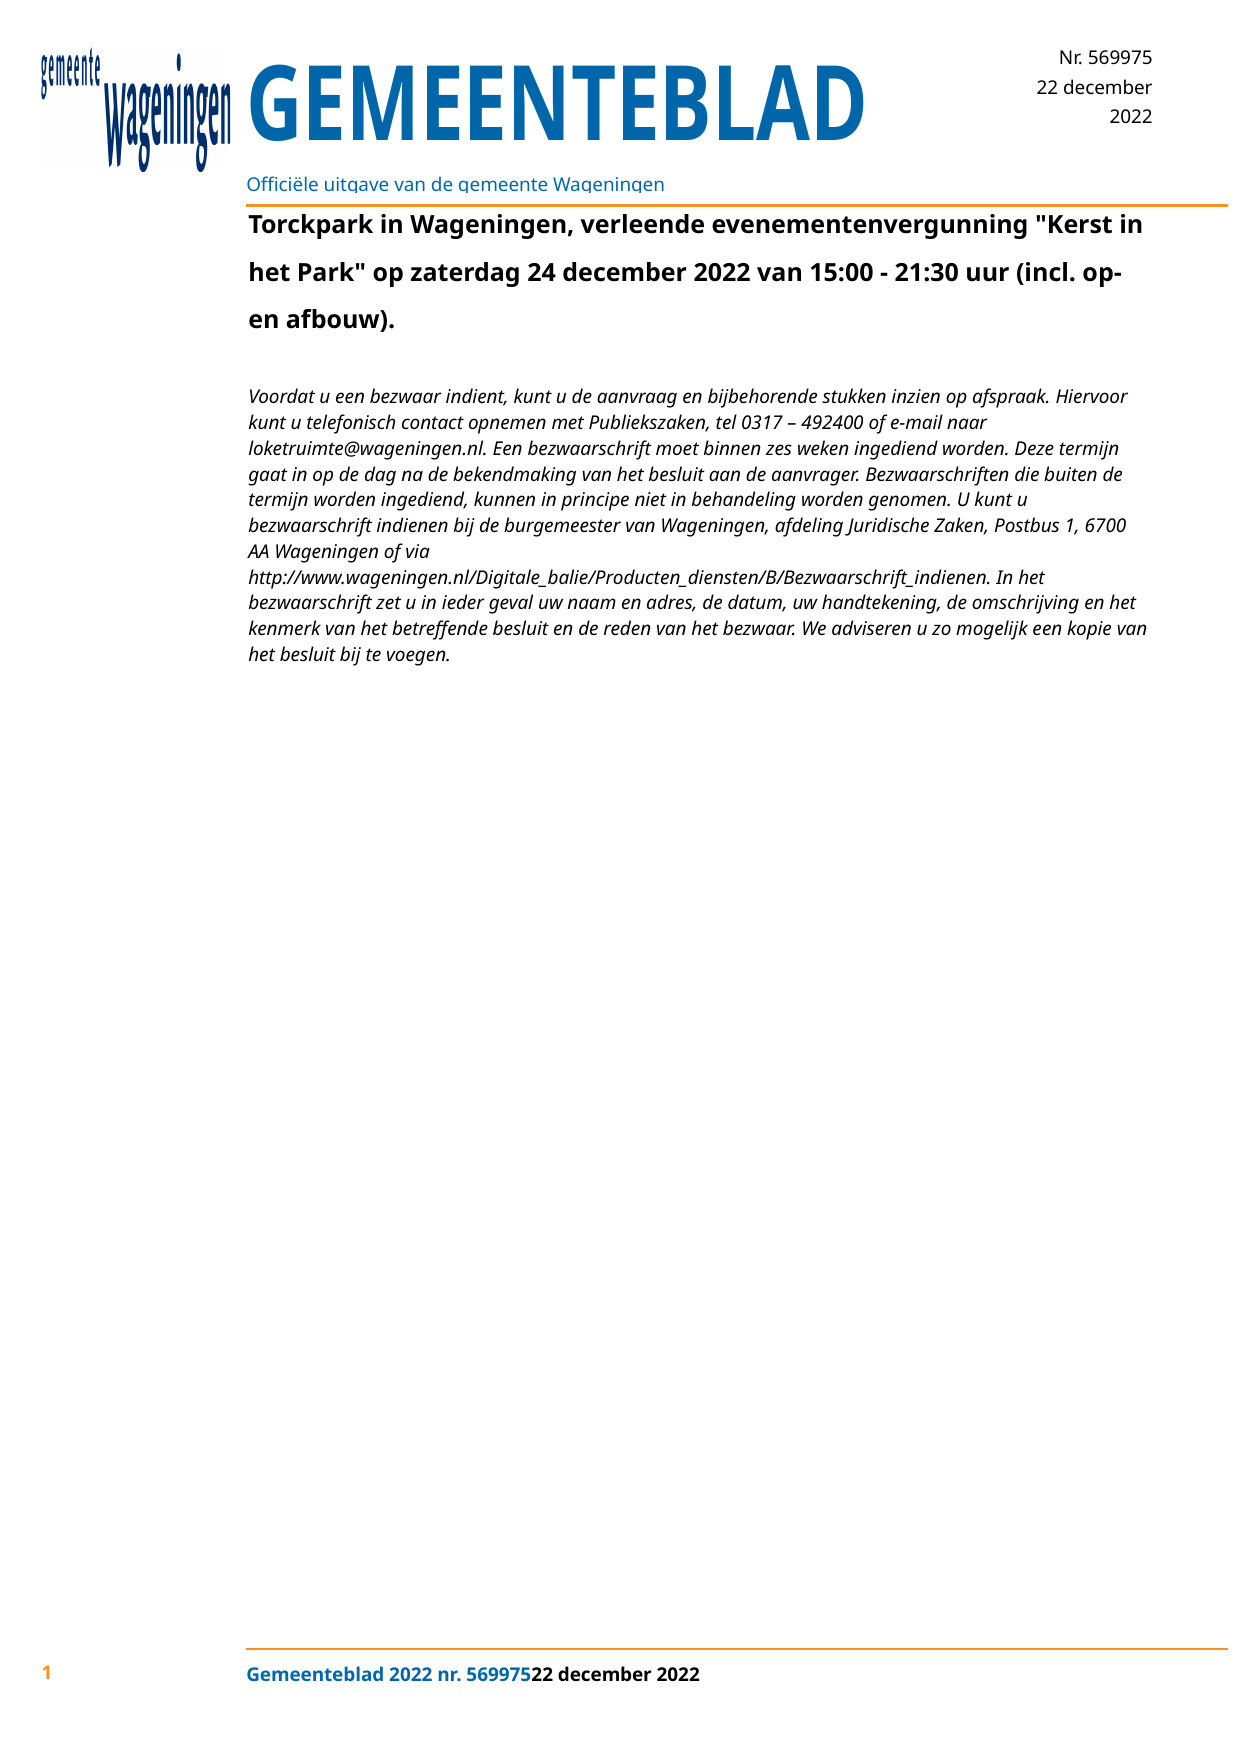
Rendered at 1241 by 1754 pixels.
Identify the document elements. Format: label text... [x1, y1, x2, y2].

text Voordat u een bezwaar indient, kunt u de aanvraag en bijbehorende stukken inzien op afspraak. Hiervoor kunt u telefonisch contact opnemen met Publiekszaken, tel 0317 – 492400 of e-mail naar loketruimte@wageningen.nl. Een bezwaarschrift moet binnen zes weken ingediend worden. Deze termijn gaat in op de dag na de bekendmaking van het besluit aan de aanvrager. Bezwaarschriften die buiten de termijn worden ingediend, kunnen in principe niet in behandeling worden genomen. U kunt u bezwaarschrift indienen bij de burgemeester van Wageningen, afdeling Juridische Zaken, Postbus 1, 6700 AA Wageningen of via http://www.wageningen.nl/Digitale_balie/Producten_diensten/B/Bezwaarschrift_indienen. In het bezwaarschrift zet u in ieder geval uw naam en adres, de datum, uw handtekening, de omschrijving en het kenmerk van het betreffende besluit en de reden van het bezwaar. We adviseren u zo mogelijk een kopie van het besluit bij te voegen. [248, 384, 1152, 667]
picture [41, 47, 231, 172]
text Torckpark in Wageningen, verleende evenementenvergunning "Kerst in het Park" op zaterdag 24 december 2022 van 15:00 - 21:30 uur (incl. op- en afbouw). [248, 207, 1152, 336]
